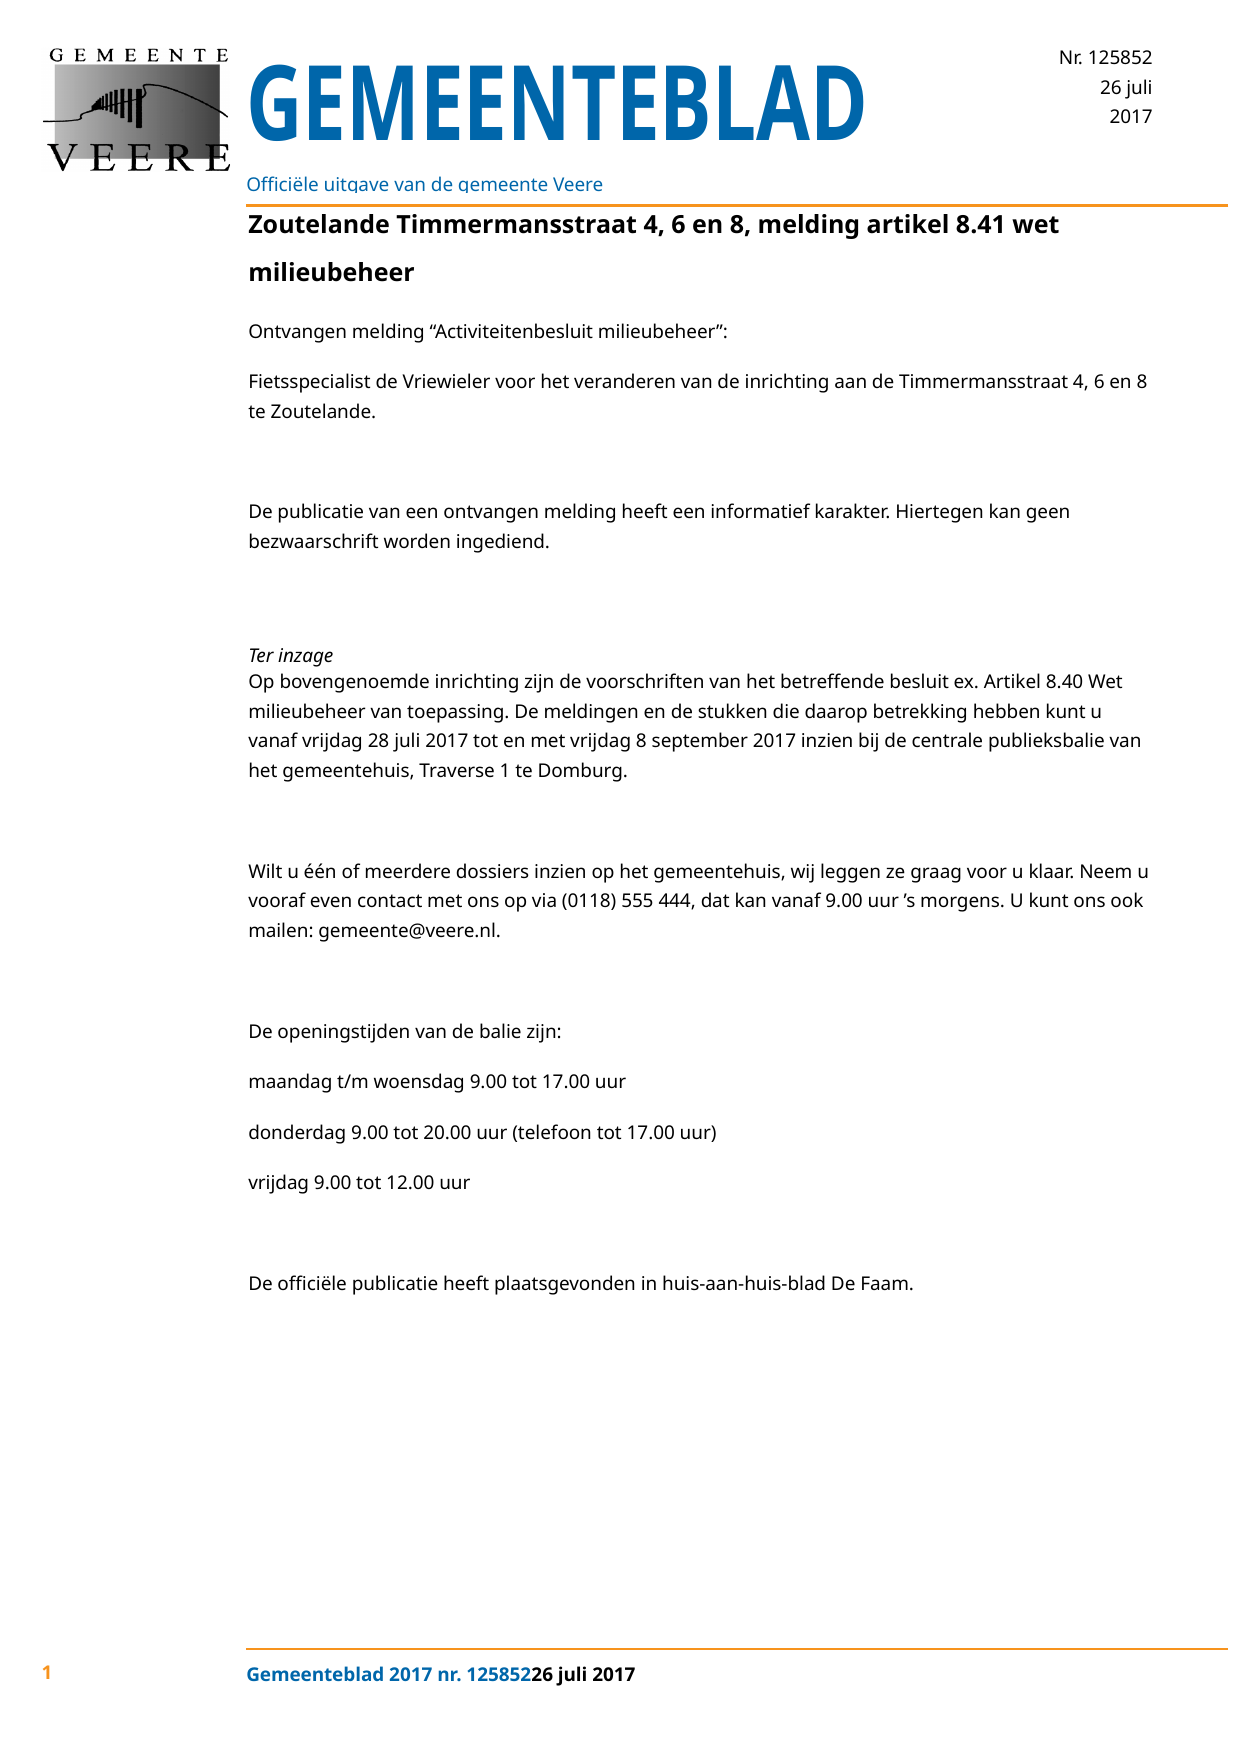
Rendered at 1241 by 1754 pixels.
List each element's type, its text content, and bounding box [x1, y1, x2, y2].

text Ontvangen melding “Activiteitenbesluit milieubeheer”: [248, 318, 1152, 344]
text Ter inzage [248, 643, 1152, 668]
text donderdag 9.00 tot 20.00 uur (telefoon tot 17.00 uur) [248, 1119, 1152, 1144]
picture [41, 47, 231, 172]
text Zoutelande Timmermansstraat 4, 6 en 8, melding artikel 8.41 wet milieubeheer [248, 207, 1152, 288]
text Fietsspecialist de Vriewieler voor het veranderen van de inrichting aan de Timmermansstraat 4, 6 en 8 te Zoutelande. [248, 368, 1152, 424]
text De openingstijden van de balie zijn: [248, 1018, 1152, 1044]
text Op bovengenoemde inrichting zijn de voorschriften van het betreffende besluit ex. Artikel 8.40 Wet milieubeheer van toepassing. De meldingen en de stukken die daarop betrekking hebben kunt u vanaf vrijdag 28 juli 2017 tot en met vrijdag 8 september 2017 inzien bij de centrale publieksbalie van het gemeentehuis, Traverse 1 te Domburg. [248, 668, 1152, 783]
text Wilt u één of meerdere dossiers inzien op het gemeentehuis, wij leggen ze graag voor u klaar. Neem u vooraf even contact met ons op via (0118) 555 444, dat kan vanaf 9.00 uur ’s morgens. U kunt ons ook mailen: gemeente@veere.nl. [248, 858, 1152, 943]
text vrijdag 9.00 tot 12.00 uur [248, 1169, 1152, 1195]
text De publicatie van een ontvangen melding heeft een informatief karakter. Hiertegen kan geen bezwaarschrift worden ingediend. [248, 499, 1152, 554]
text maandag t/m woensdag 9.00 tot 17.00 uur [248, 1068, 1152, 1094]
text De officiële publicatie heeft plaatsgevonden in huis-aan-huis-blad De Faam. [248, 1270, 1152, 1296]
